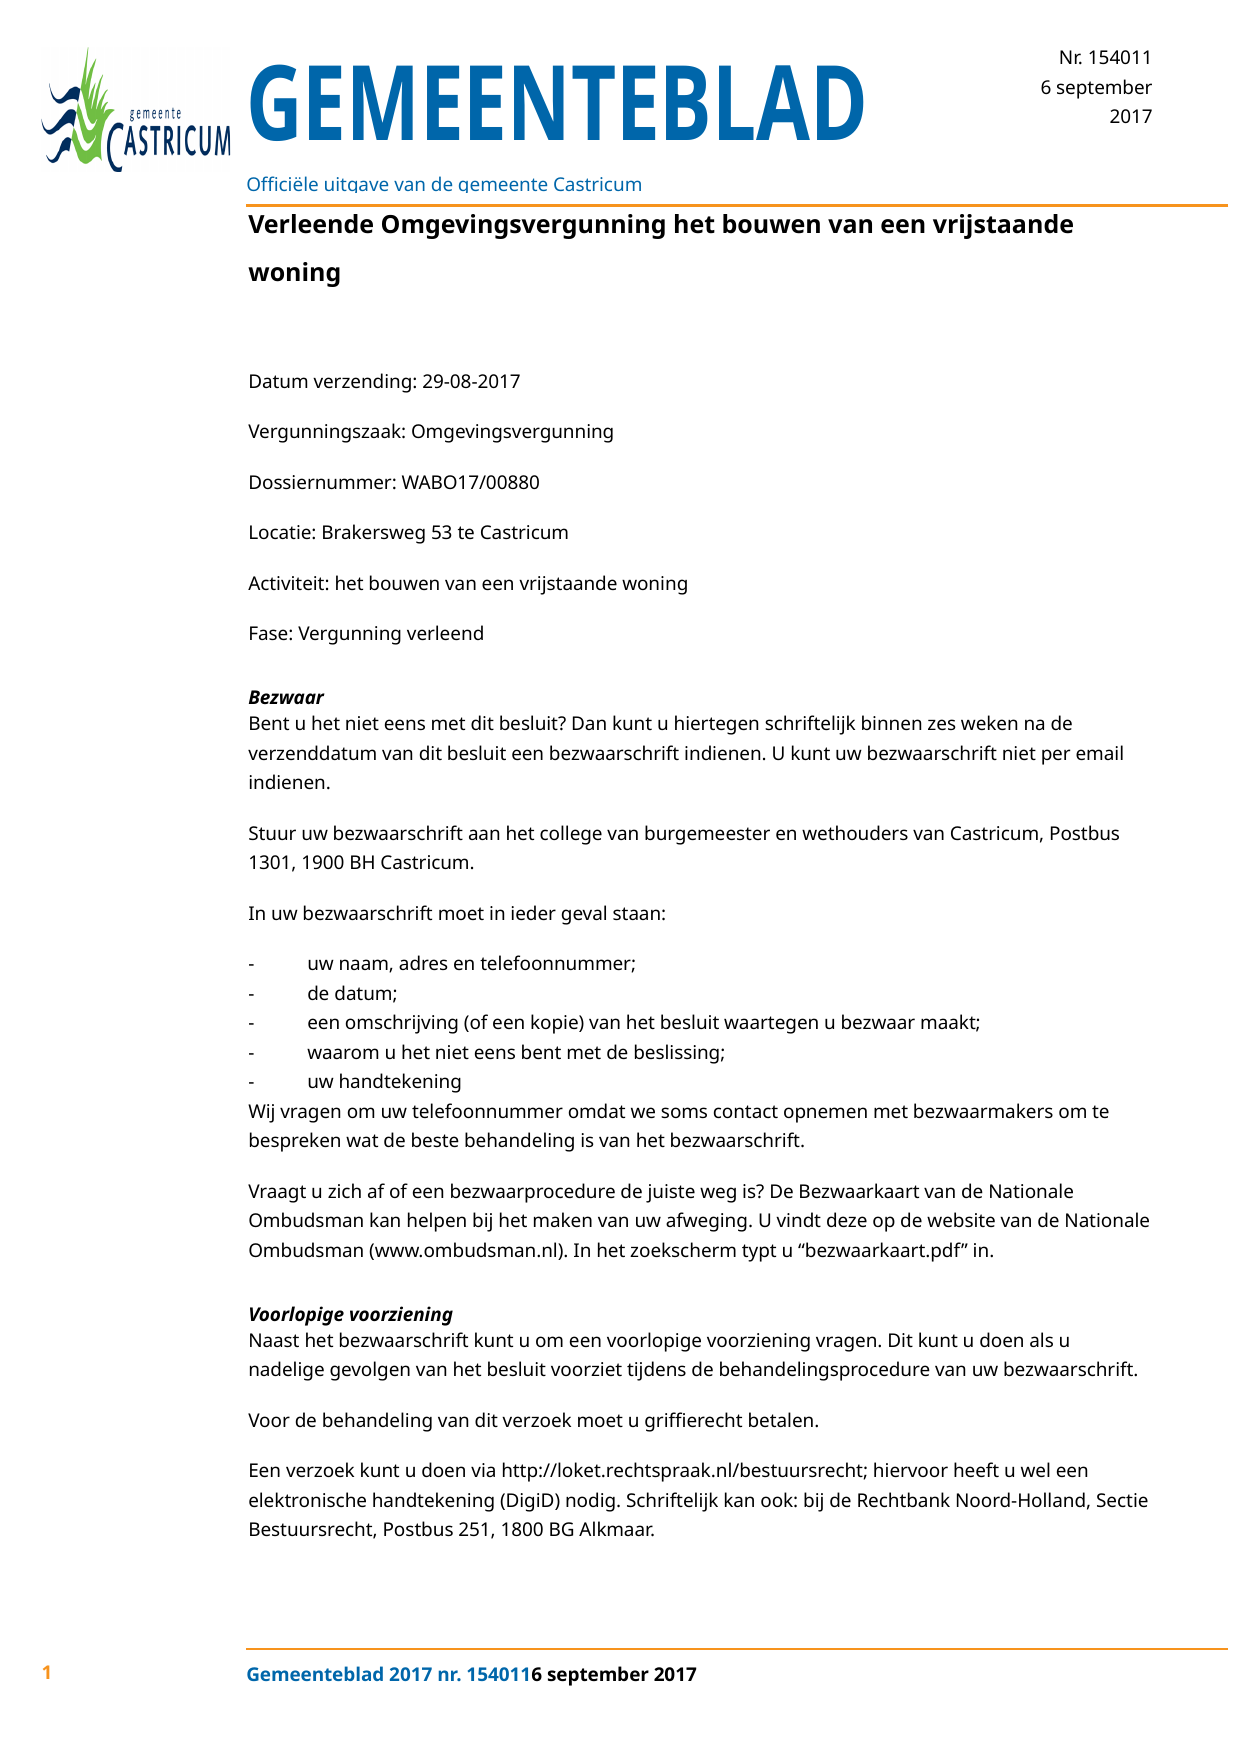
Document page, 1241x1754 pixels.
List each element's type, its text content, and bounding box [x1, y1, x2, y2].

text Fase: Vergunning verleend [248, 620, 1152, 646]
text Locatie: Brakersweg 53 te Castricum [248, 519, 1152, 545]
list de datum; [248, 980, 1152, 1005]
text Stuur uw bezwaarschrift aan het college van burgemeester en wethouders van Castricum, Postbus 1301, 1900 BH Castricum. [248, 820, 1152, 875]
text Bezwaar [248, 684, 1152, 710]
text In uw bezwaarschrift moet in ieder geval staan: [248, 900, 1152, 925]
text Vraagt u zich af of een bezwaarprocedure de juiste weg is? De Bezwaarkaart van de Nationale Ombudsman kan helpen bij het maken van uw afweging. U vindt deze op de website van de Nationale Ombudsman (www.ombudsman.nl). In het zoekscherm typt u “bezwaarkaart.pdf” in. [248, 1178, 1152, 1263]
text Bent u het niet eens met dit besluit? Dan kunt u hiertegen schriftelijk binnen zes weken na de verzenddatum van dit besluit een bezwaarschrift indienen. U kunt uw bezwaarschrift niet per email indienen. [248, 710, 1152, 795]
text Verleende Omgevingsvergunning het bouwen van een vrijstaande woning [248, 207, 1152, 288]
list een omschrijving (of een kopie) van het besluit waartegen u bezwaar maakt; [248, 1009, 1152, 1035]
text Vergunningszaak: Omgevingsvergunning [248, 419, 1152, 444]
text Wij vragen om uw telefoonnummer omdat we soms contact opnemen met bezwaarmakers om te bespreken wat de beste behandeling is van het bezwaarschrift. [248, 1098, 1152, 1153]
text Dossiernummer: WABO17/00880 [248, 469, 1152, 495]
list uw naam, adres en telefoonnummer; [248, 950, 1152, 976]
text Activiteit: het bouwen van een vrijstaande woning [248, 570, 1152, 596]
text Een verzoek kunt u doen via http://loket.rechtspraak.nl/bestuursrecht; hiervoor heeft u wel een elektronische handtekening (DigiD) nodig. Schriftelijk kan ook: bij de Rechtbank Noord-Holland, Sectie Bestuursrecht, Postbus 251, 1800 BG Alkmaar. [248, 1457, 1152, 1542]
list uw handtekening [248, 1068, 1152, 1094]
text Naast het bezwaarschrift kunt u om een voorlopige voorziening vragen. Dit kunt u doen als u nadelige gevolgen van het besluit voorziet tijdens de behandelingsprocedure van uw bezwaarschrift. [248, 1327, 1152, 1382]
list waarom u het niet eens bent met de beslissing; [248, 1039, 1152, 1064]
text Voorlopige voorziening [248, 1301, 1152, 1327]
picture [41, 47, 231, 172]
text Datum verzending: 29-08-2017 [248, 368, 1152, 394]
text Voor de behandeling van dit verzoek moet u griffierecht betalen. [248, 1407, 1152, 1433]
